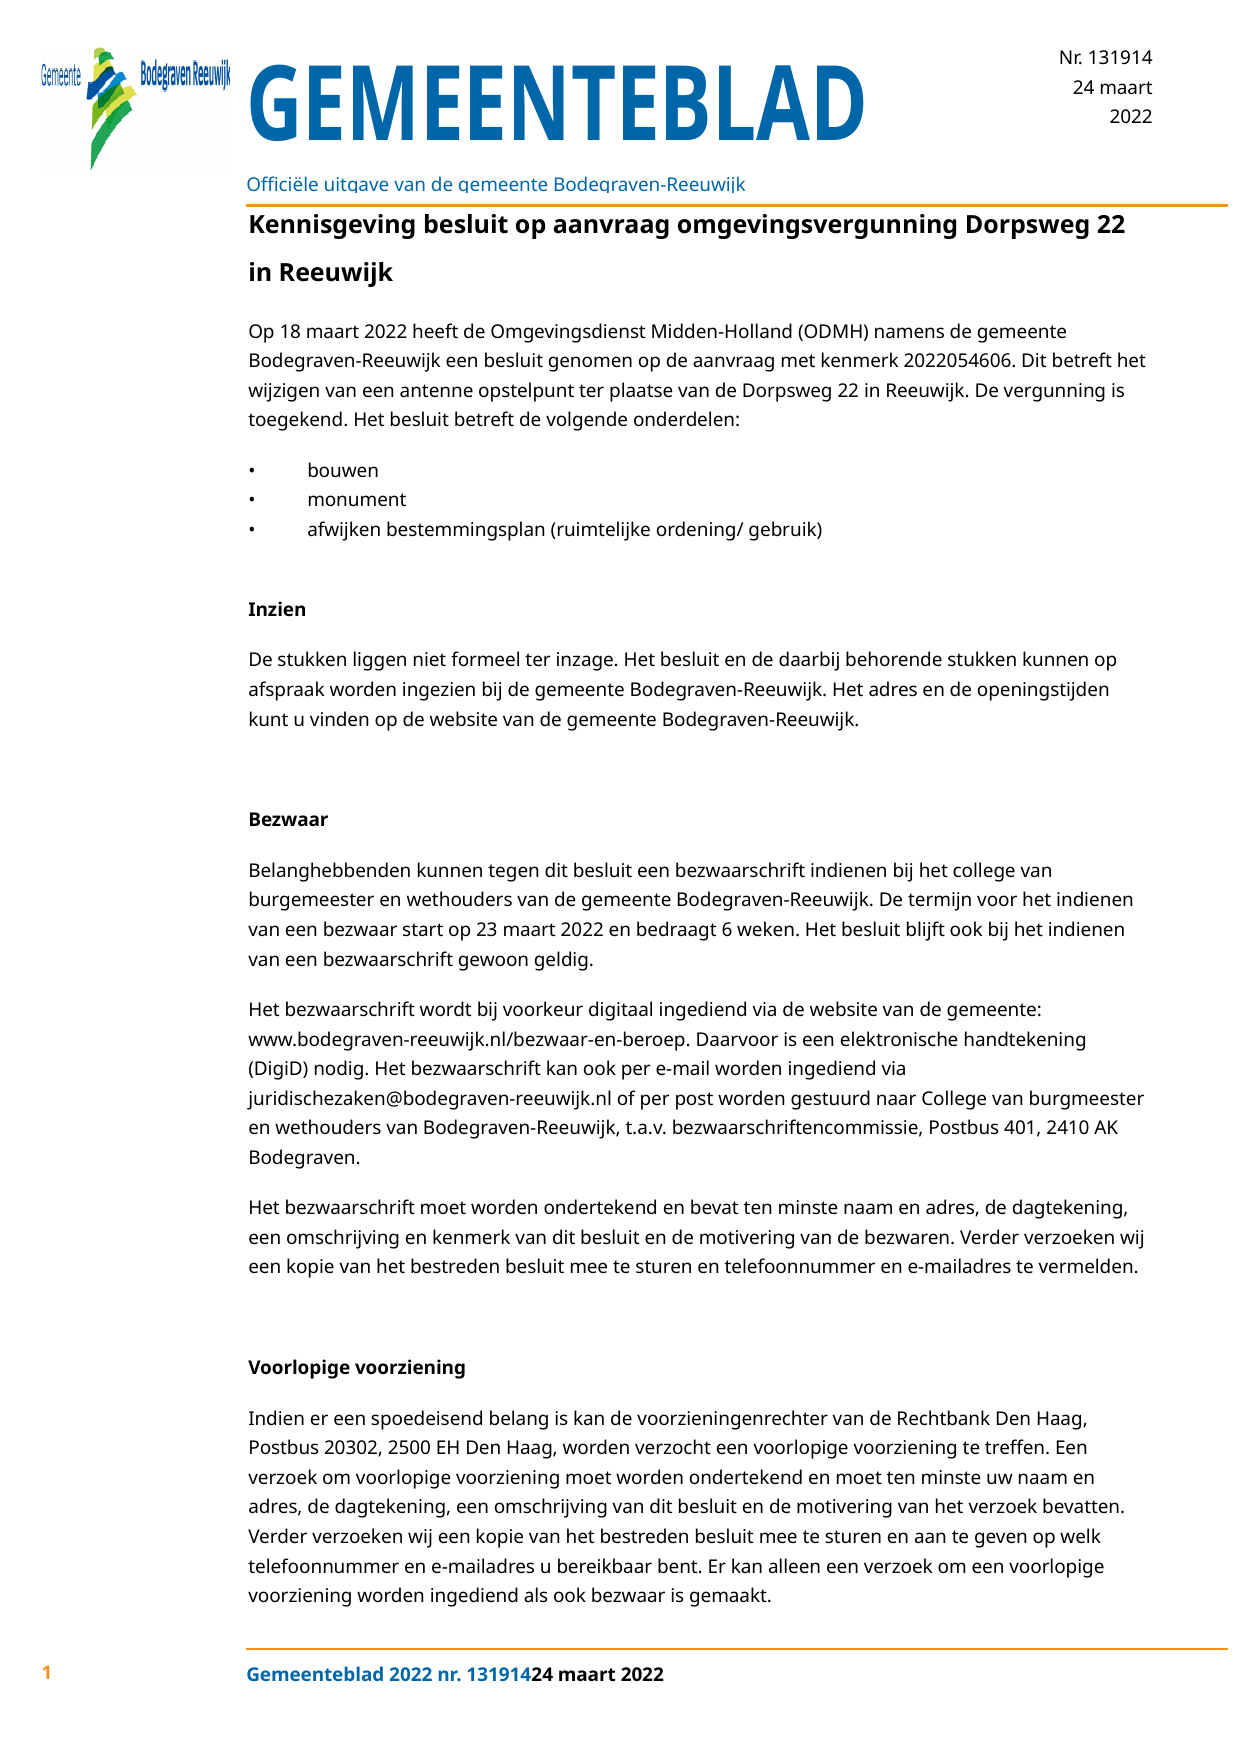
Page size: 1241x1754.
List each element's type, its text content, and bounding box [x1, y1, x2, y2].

text Kennisgeving besluit op aanvraag omgevingsvergunning Dorpsweg 22 in Reeuwijk [248, 207, 1152, 288]
text Indien er een spoedeisend belang is kan de voorzieningenrechter van de Rechtbank Den Haag, Postbus 20302, 2500 EH Den Haag, worden verzocht een voorlopige voorziening te treffen. Een verzoek om voorlopige voorziening moet worden ondertekend en moet ten minste uw naam en adres, de dagtekening, een omschrijving van dit besluit en de motivering van het verzoek bevatten. Verder verzoeken wij een kopie van het bestreden besluit mee te sturen en aan te geven op welk telefoonnummer en e-mailadres u bereikbaar bent. Er kan alleen een verzoek om een voorlopige voorziening worden ingediend als ook bezwaar is gemaakt. [248, 1405, 1152, 1608]
list bouwen [248, 457, 1152, 483]
text Voorlopige voorziening [248, 1354, 1152, 1380]
list monument [248, 487, 1152, 512]
list afwijken bestemmingsplan (ruimtelijke ordening/ gebruik) [248, 516, 1152, 542]
text Op 18 maart 2022 heeft de Omgevingsdienst Midden-Holland (ODMH) namens de gemeente Bodegraven-Reeuwijk een besluit genomen op de aanvraag met kenmerk 2022054606. Dit betreft het wijzigen van een antenne opstelpunt ter plaatse van de Dorpsweg 22 in Reeuwijk. De vergunning is toegekend. Het besluit betreft de volgende onderdelen: [248, 318, 1152, 432]
text Bezwaar [248, 807, 1152, 832]
text Belanghebbenden kunnen tegen dit besluit een bezwaarschrift indienen bij het college van burgemeester en wethouders van de gemeente Bodegraven-Reeuwijk. De termijn voor het indienen van een bezwaar start op 23 maart 2022 en bedraagt 6 weken. Het besluit blijft ook bij het indienen van een bezwaarschrift gewoon geldig. [248, 857, 1152, 972]
text Inzien [248, 596, 1152, 622]
text De stukken liggen niet formeel ter inzage. Het besluit en de daarbij behorende stukken kunnen op afspraak worden ingezien bij de gemeente Bodegraven-Reeuwijk. Het adres en de openingstijden kunt u vinden op de website van de gemeente Bodegraven-Reeuwijk. [248, 647, 1152, 732]
picture [41, 47, 231, 172]
text Het bezwaarschrift moet worden ondertekend en bevat ten minste naam en adres, de dagtekening, een omschrijving en kenmerk van dit besluit en de motivering van de bezwaren. Verder verzoeken wij een kopie van het bestreden besluit mee te sturen en telefoonnummer en e-mailadres te vermelden. [248, 1194, 1152, 1279]
text Het bezwaarschrift wordt bij voorkeur digitaal ingediend via de website van de gemeente: www.bodegraven-reeuwijk.nl/bezwaar-en-beroep. Daarvoor is een elektronische handtekening (DigiD) nodig. Het bezwaarschrift kan ook per e-mail worden ingediend via juridischezaken@bodegraven-reeuwijk.nl of per post worden gestuurd naar College van burgmeester en wethouders van Bodegraven-Reeuwijk, t.a.v. bezwaarschriftencommissie, Postbus 401, 2410 AK Bodegraven. [248, 996, 1152, 1170]
